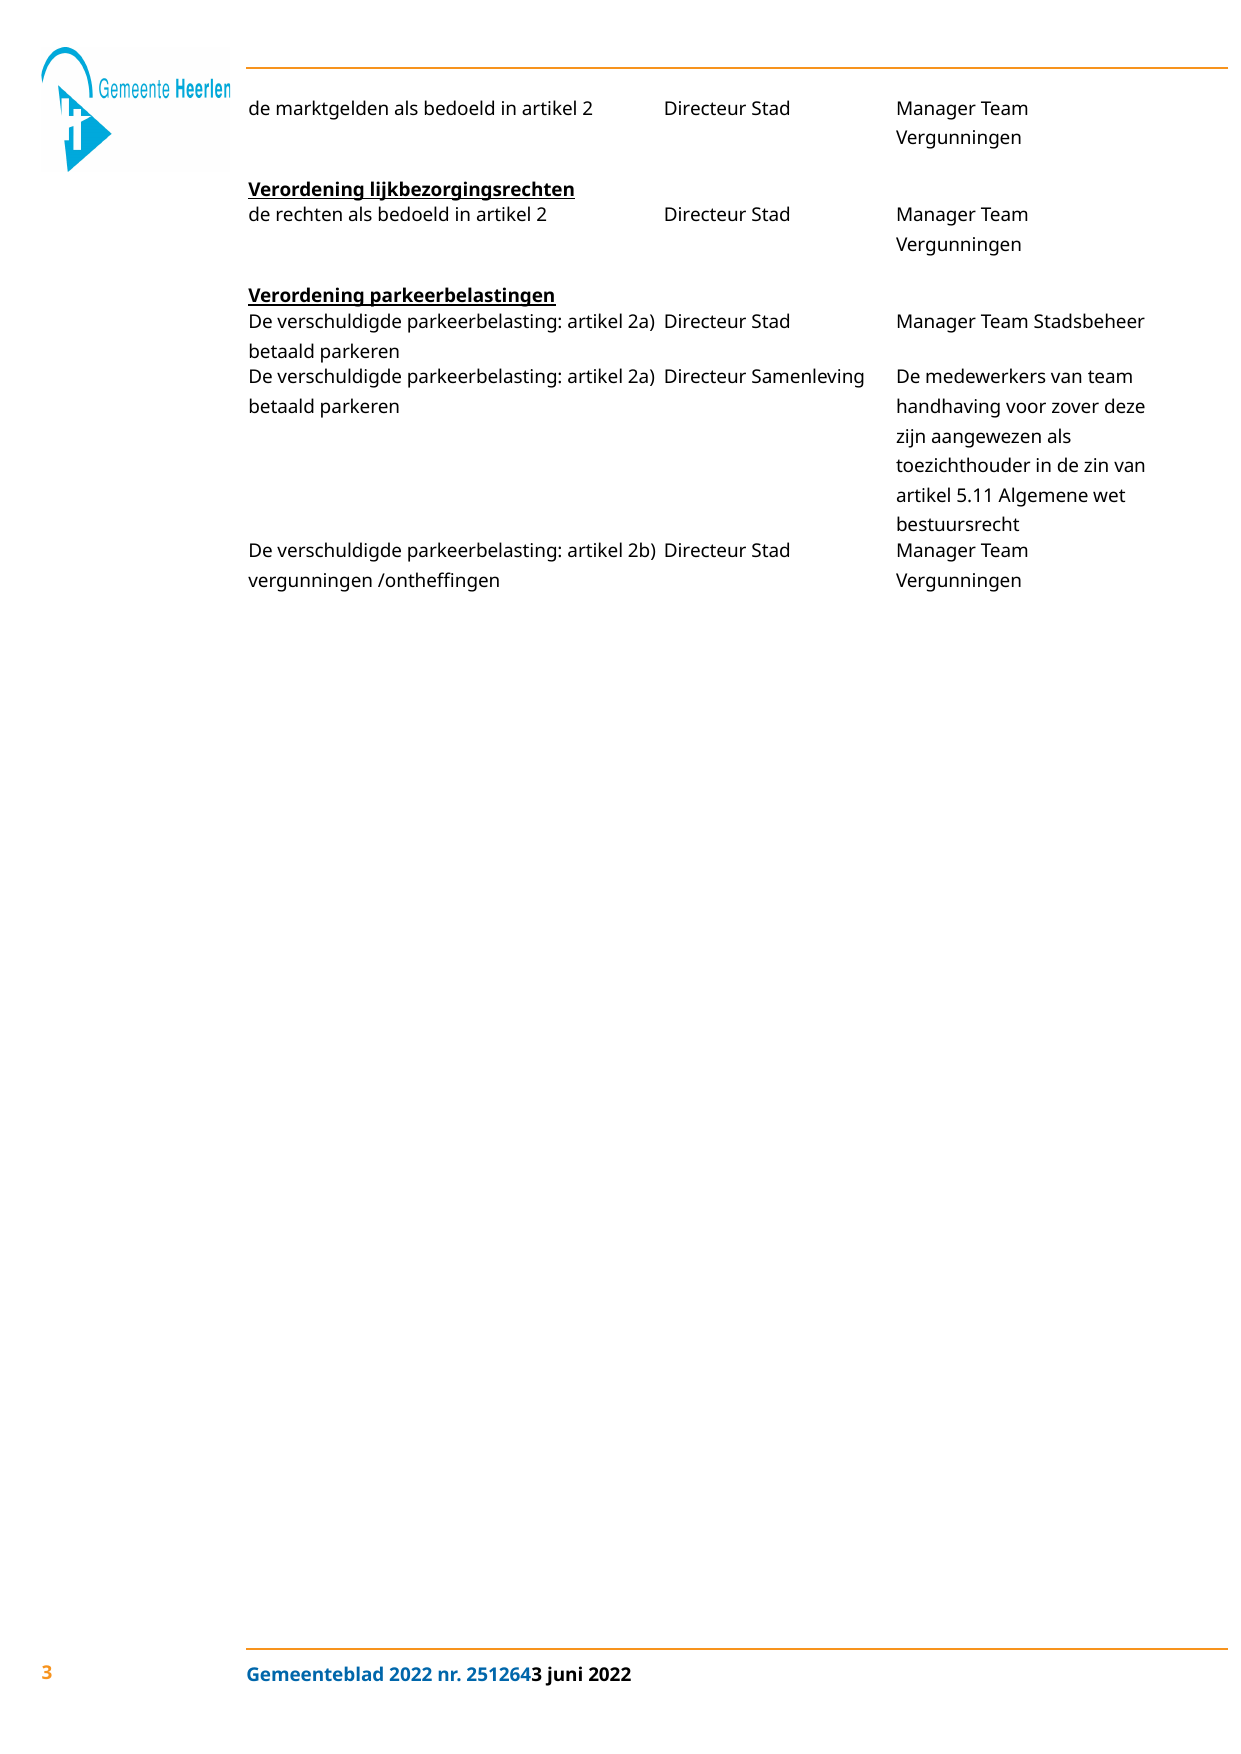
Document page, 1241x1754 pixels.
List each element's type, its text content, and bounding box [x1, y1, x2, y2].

table_cell Manager Team Stadsbeheer [896, 308, 1152, 364]
table_cell [896, 150, 1152, 176]
table_cell [248, 150, 664, 176]
table_cell de marktgelden als bedoeld in artikel 2 [248, 95, 664, 150]
table_cell de rechten als bedoeld in artikel 2 [248, 202, 664, 257]
picture [41, 47, 59, 70]
table_cell De verschuldigde parkeerbelasting: artikel 2b) vergunningen /ontheffingen [248, 537, 664, 593]
table_cell Verordening parkeerbelastingen [248, 283, 664, 308]
table_cell Directeur Stad [664, 95, 896, 150]
table_cell Directeur Stad [664, 202, 896, 257]
table_cell [896, 257, 1152, 283]
table_cell De medewerkers van team handhaving voor zover deze zijn aangewezen als toezichthouder in de zin van artikel 5.11 Algemene wet bestuursrecht [896, 364, 1152, 537]
table_cell Verordening lijkbezorgingsrechten [248, 176, 664, 202]
table_cell Directeur Samenleving [664, 364, 896, 537]
table_cell [664, 176, 896, 202]
table_cell [896, 176, 1152, 202]
picture [41, 47, 231, 172]
table_cell Manager Team Vergunningen [896, 537, 1152, 593]
table_cell De verschuldigde parkeerbelasting: artikel 2a) betaald parkeren [248, 364, 664, 537]
table_cell Manager Team Vergunningen [896, 95, 1152, 150]
table_cell De verschuldigde parkeerbelasting: artikel 2a) betaald parkeren [248, 308, 664, 364]
table_cell Directeur Stad [664, 537, 896, 593]
table_cell [896, 283, 1152, 308]
table_cell [248, 257, 664, 283]
table_cell Manager Team Vergunningen [896, 202, 1152, 257]
table_cell [664, 283, 896, 308]
table_cell [664, 150, 896, 176]
table_cell Directeur Stad [664, 308, 896, 364]
table_cell [664, 257, 896, 283]
